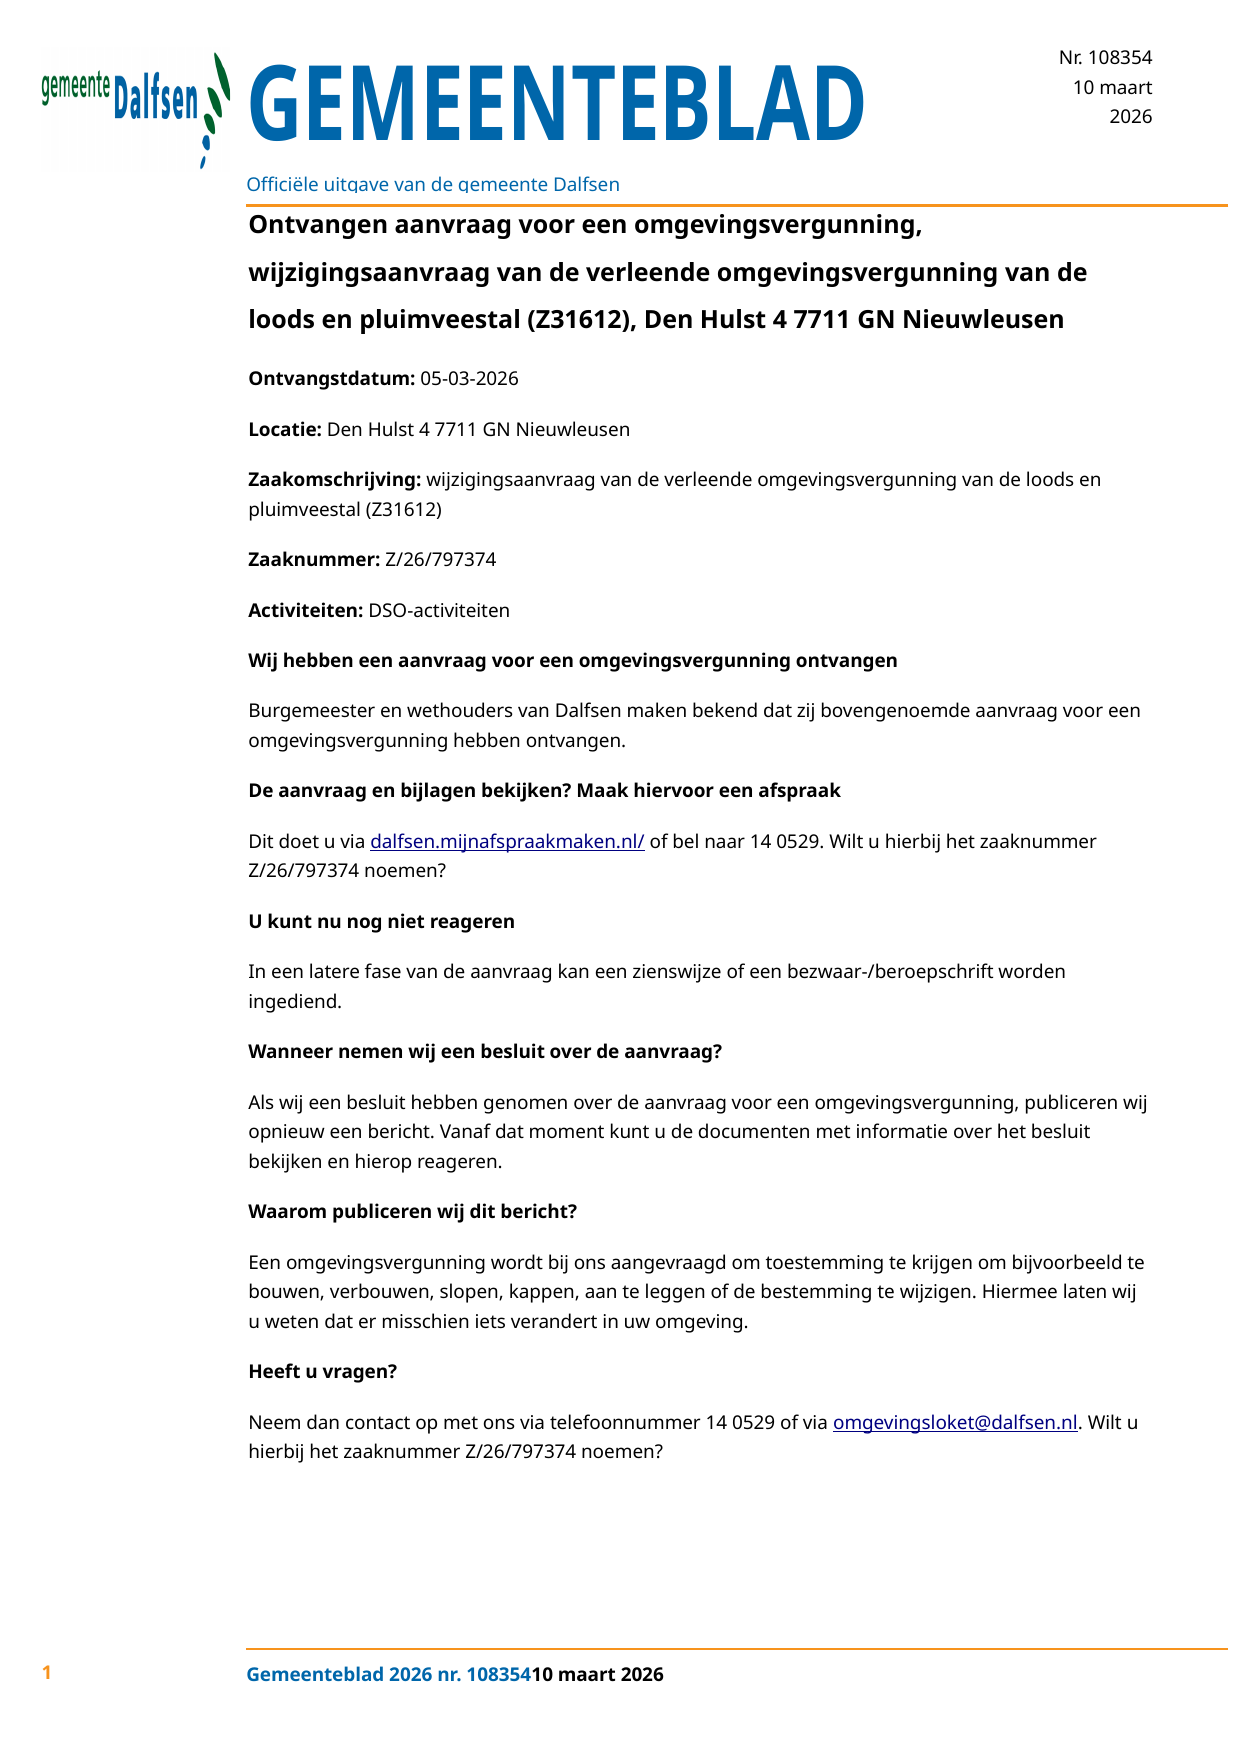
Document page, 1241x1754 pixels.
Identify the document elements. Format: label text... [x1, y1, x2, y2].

text Waarom publiceren wij dit bericht? [248, 1198, 1152, 1224]
text De aanvraag en bijlagen bekijken? Maak hiervoor een afspraak [248, 778, 1152, 803]
text Activiteiten: DSO-activiteiten [248, 597, 1152, 622]
text Wanneer nemen wij een besluit over de aanvraag? [248, 1038, 1152, 1064]
text Zaakomschrijving: wijzigingsaanvraag van de verleende omgevingsvergunning van de loods en pluimveestal (Z31612) [248, 466, 1152, 522]
text Ontvangen aanvraag voor een omgevingsvergunning, wijzigingsaanvraag van de verleende omgevingsvergunning van de loods en pluimveestal (Z31612), Den Hulst 4 7711 GN Nieuwleusen [248, 207, 1152, 336]
text Burgemeester en wethouders van Dalfsen maken bekend dat zij bovengenoemde aanvraag voor een omgevingsvergunning hebben ontvangen. [248, 698, 1152, 753]
picture [41, 47, 231, 172]
text Heeft u vragen? [248, 1358, 1152, 1384]
text In een latere fase van de aanvraag kan een zienswijze of een bezwaar-/beroepschrift worden ingediend. [248, 958, 1152, 1014]
text Wij hebben een aanvraag voor een omgevingsvergunning ontvangen [248, 647, 1152, 673]
text Dit doet u via dalfsen.mijnafspraakmaken.nl/ of bel naar 14 0529. Wilt u hierbij het zaaknummer Z/26/797374 noemen? [248, 828, 1152, 883]
text U kunt nu nog niet reageren [248, 908, 1152, 934]
text Zaaknummer: Z/26/797374 [248, 546, 1152, 572]
text Een omgevingsvergunning wordt bij ons aangevraagd om toestemming te krijgen om bijvoorbeeld te bouwen, verbouwen, slopen, kappen, aan te leggen of de bestemming te wijzigen. Hiermee laten wij u weten dat er misschien iets verandert in uw omgeving. [248, 1249, 1152, 1334]
text Als wij een besluit hebben genomen over de aanvraag voor een omgevingsvergunning, publiceren wij opnieuw een bericht. Vanaf dat moment kunt u de documenten met informatie over het besluit bekijken en hierop reageren. [248, 1089, 1152, 1174]
text Locatie: Den Hulst 4 7711 GN Nieuwleusen [248, 416, 1152, 442]
text Ontvangstdatum: 05-03-2026 [248, 366, 1152, 391]
text Neem dan contact op met ons via telefoonnummer 14 0529 of via omgevingsloket@dalfsen.nl. Wilt u hierbij het zaaknummer Z/26/797374 noemen? [248, 1409, 1152, 1464]
